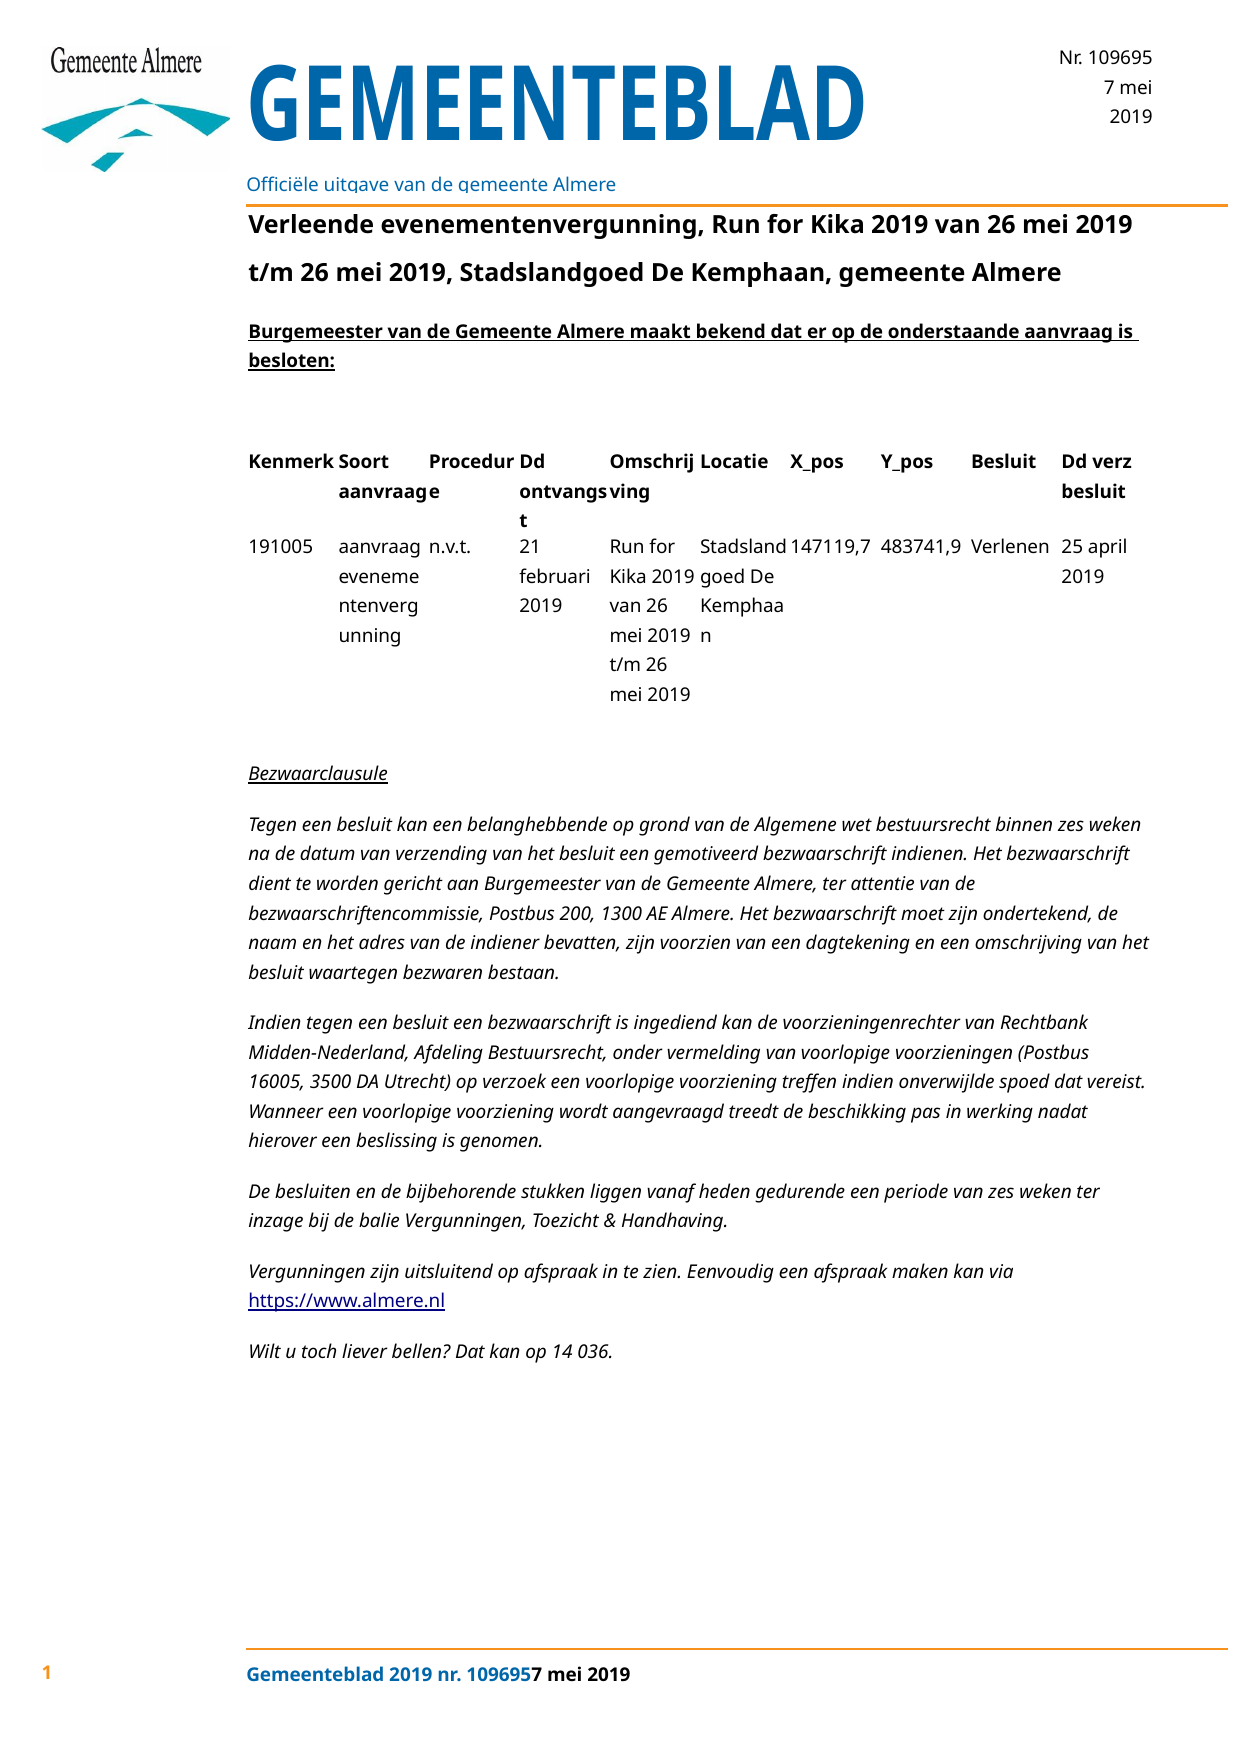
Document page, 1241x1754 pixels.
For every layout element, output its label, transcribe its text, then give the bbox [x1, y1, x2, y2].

table_header Omschrijving [609, 449, 700, 533]
table_header Soort aanvraag [338, 449, 429, 533]
text Indien tegen een besluit een bezwaarschrift is ingediend kan de voorzieningenrechter van Rechtbank Midden-Nederland, Afdeling Bestuursrecht, onder vermelding van voorlopige voorzieningen (Postbus 16005, 3500 DA Utrecht) op verzoek een voorlopige voorziening treffen indien onverwijlde spoed dat vereist. Wanneer een voorlopige voorziening wordt aangevraagd treedt de beschikking pas in werking nadat hierover een beslissing is genomen. [248, 1009, 1152, 1153]
table_header Dd ontvangst [519, 449, 609, 533]
picture [41, 47, 231, 172]
table_cell 25 april 2019 [1061, 533, 1152, 707]
text Wilt u toch liever bellen? Dat kan op 14 036. [248, 1338, 1152, 1364]
table_header Procedure [429, 449, 519, 533]
text Burgemeester van de Gemeente Almere maakt bekend dat er op de onderstaande aanvraag is besloten: [248, 318, 1152, 373]
table_cell Run for Kika 2019 van 26 mei 2019 t/m 26 mei 2019 [609, 533, 700, 707]
table_cell Verlenen [971, 533, 1061, 707]
table_header Besluit [971, 449, 1061, 533]
table_cell 191005 [248, 533, 338, 707]
text Vergunningen zijn uitsluitend op afspraak in te zien. Eenvoudig een afspraak maken kan via https://www.almere.nl [248, 1258, 1152, 1313]
table_cell 21 februari 2019 [519, 533, 609, 707]
text Tegen een besluit kan een belanghebbende op grond van de Algemene wet bestuursrecht binnen zes weken na de datum van verzending van het besluit een gemotiveerd bezwaarschrift indienen. Het bezwaarschrift dient te worden gericht aan Burgemeester van de Gemeente Almere, ter attentie van de bezwaarschriftencommissie, Postbus 200, 1300 AE Almere. Het bezwaarschrift moet zijn ondertekend, de naam en het adres van de indiener bevatten, zijn voorzien van een dagtekening en een omschrijving van het besluit waartegen bezwaren bestaan. [248, 811, 1152, 985]
table_header Y_pos [881, 449, 971, 533]
table_cell 147119,7 [790, 533, 881, 707]
table_cell 483741,9 [881, 533, 971, 707]
table_header Kenmerk [248, 449, 338, 533]
table_header Locatie [700, 449, 790, 533]
table_cell aanvraag evenementenvergunning [338, 533, 429, 707]
text Bezwaarclausule [248, 761, 1152, 786]
text Verleende evenementenvergunning, Run for Kika 2019 van 26 mei 2019 t/m 26 mei 2019, Stadslandgoed De Kemphaan, gemeente Almere [248, 207, 1152, 288]
table_header X_pos [790, 449, 881, 533]
table_header Dd verz besluit [1061, 449, 1152, 533]
text De besluiten en de bijbehorende stukken liggen vanaf heden gedurende een periode van zes weken ter inzage bij de balie Vergunningen, Toezicht & Handhaving. [248, 1178, 1152, 1233]
table_cell Stadslandgoed De Kemphaan [700, 533, 790, 707]
table_cell n.v.t. [429, 533, 519, 707]
